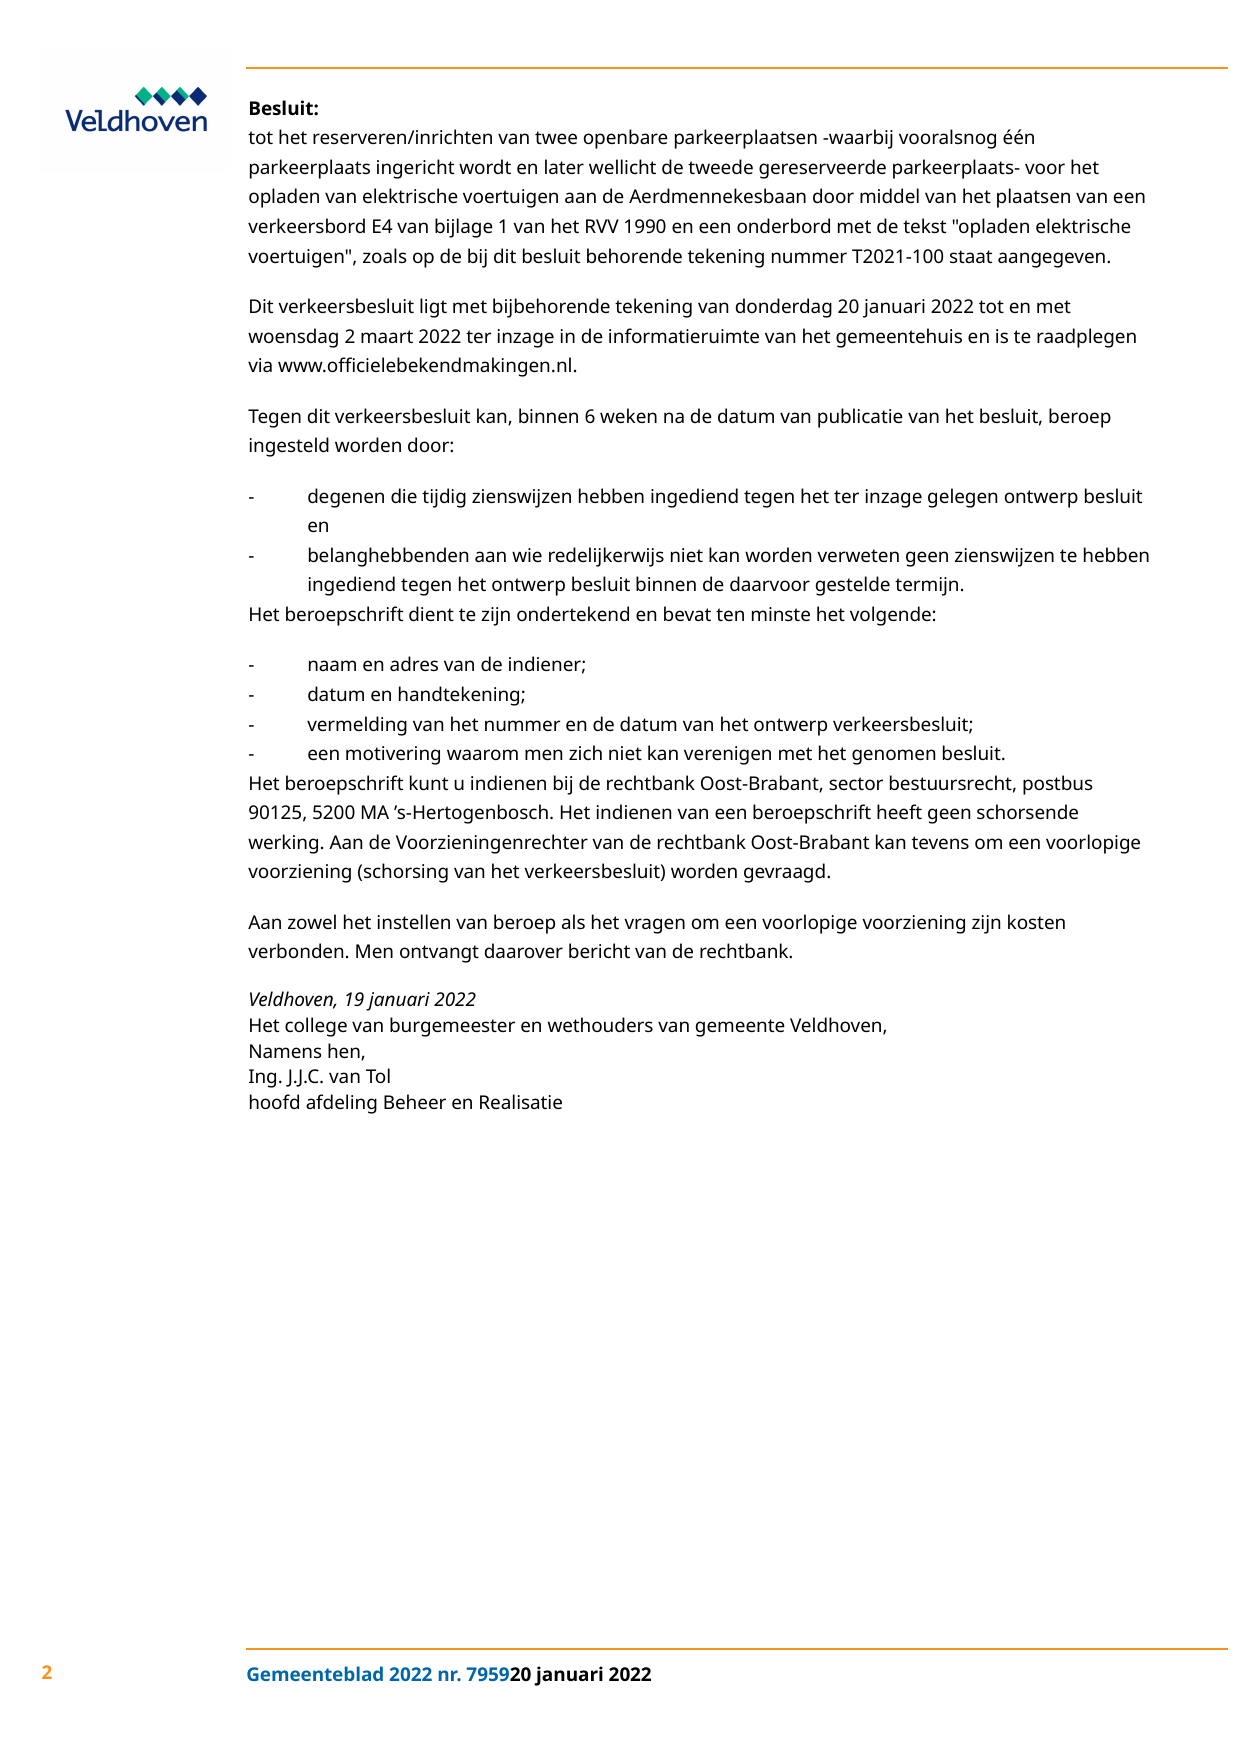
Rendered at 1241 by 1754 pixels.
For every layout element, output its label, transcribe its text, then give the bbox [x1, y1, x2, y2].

text Veldhoven, 19 januari 2022 [248, 986, 1152, 1012]
list belanghebbenden aan wie redelijkerwijs niet kan worden verweten geen zienswijzen te hebben ingediend tegen het ontwerp besluit binnen de daarvoor gestelde termijn. [248, 542, 1152, 597]
text Besluit: [248, 95, 1152, 121]
text hoofd afdeling Beheer en Realisatie [248, 1089, 1152, 1115]
text Het beroepschrift kunt u indienen bij de rechtbank Oost-Brabant, sector bestuursrecht, postbus 90125, 5200 MA ’s-Hertogenbosch. Het indienen van een beroepschrift heeft geen schorsende werking. Aan de Voorzieningenrechter van de rechtbank Oost-Brabant kan tevens om een voorlopige voorziening (schorsing van het verkeersbesluit) worden gevraagd. [248, 770, 1152, 884]
text Namens hen, [248, 1038, 1152, 1064]
list degenen die tijdig zienswijzen hebben ingediend tegen het ter inzage gelegen ontwerp besluit en [248, 483, 1152, 538]
text Aan zowel het instellen van beroep als het vragen om een voorlopige voorziening zijn kosten verbonden. Men ontvangt daarover bericht van de rechtbank. [248, 909, 1152, 964]
list een motivering waarom men zich niet kan verenigen met het genomen besluit. [248, 740, 1152, 766]
picture [41, 47, 231, 172]
text Ing. J.J.C. van Tol [248, 1064, 1152, 1089]
text Tegen dit verkeersbesluit kan, binnen 6 weken na de datum van publicatie van het besluit, beroep ingesteld worden door: [248, 403, 1152, 458]
text tot het reserveren/inrichten van twee openbare parkeerplaatsen -waarbij vooralsnog één parkeerplaats ingericht wordt en later wellicht de tweede gereserveerde parkeerplaats- voor het opladen van elektrische voertuigen aan de Aerdmennekesbaan door middel van het plaatsen van een verkeersbord E4 van bijlage 1 van het RVV 1990 en een onderbord met de tekst "opladen elektrische voertuigen", zoals op de bij dit besluit behorende tekening nummer T2021-100 staat aangegeven. [248, 124, 1152, 268]
list vermelding van het nummer en de datum van het ontwerp verkeersbesluit; [248, 711, 1152, 736]
text Dit verkeersbesluit ligt met bijbehorende tekening van donderdag 20 januari 2022 tot en met woensdag 2 maart 2022 ter inzage in de informatieruimte van het gemeentehuis en is te raadplegen via www.officielebekendmakingen.nl. [248, 293, 1152, 378]
list naam en adres van de indiener; [248, 652, 1152, 677]
text Het beroepschrift dient te zijn ondertekend en bevat ten minste het volgende: [248, 601, 1152, 627]
text Het college van burgemeester en wethouders van gemeente Veldhoven, [248, 1012, 1152, 1038]
list datum en handtekening; [248, 681, 1152, 707]
